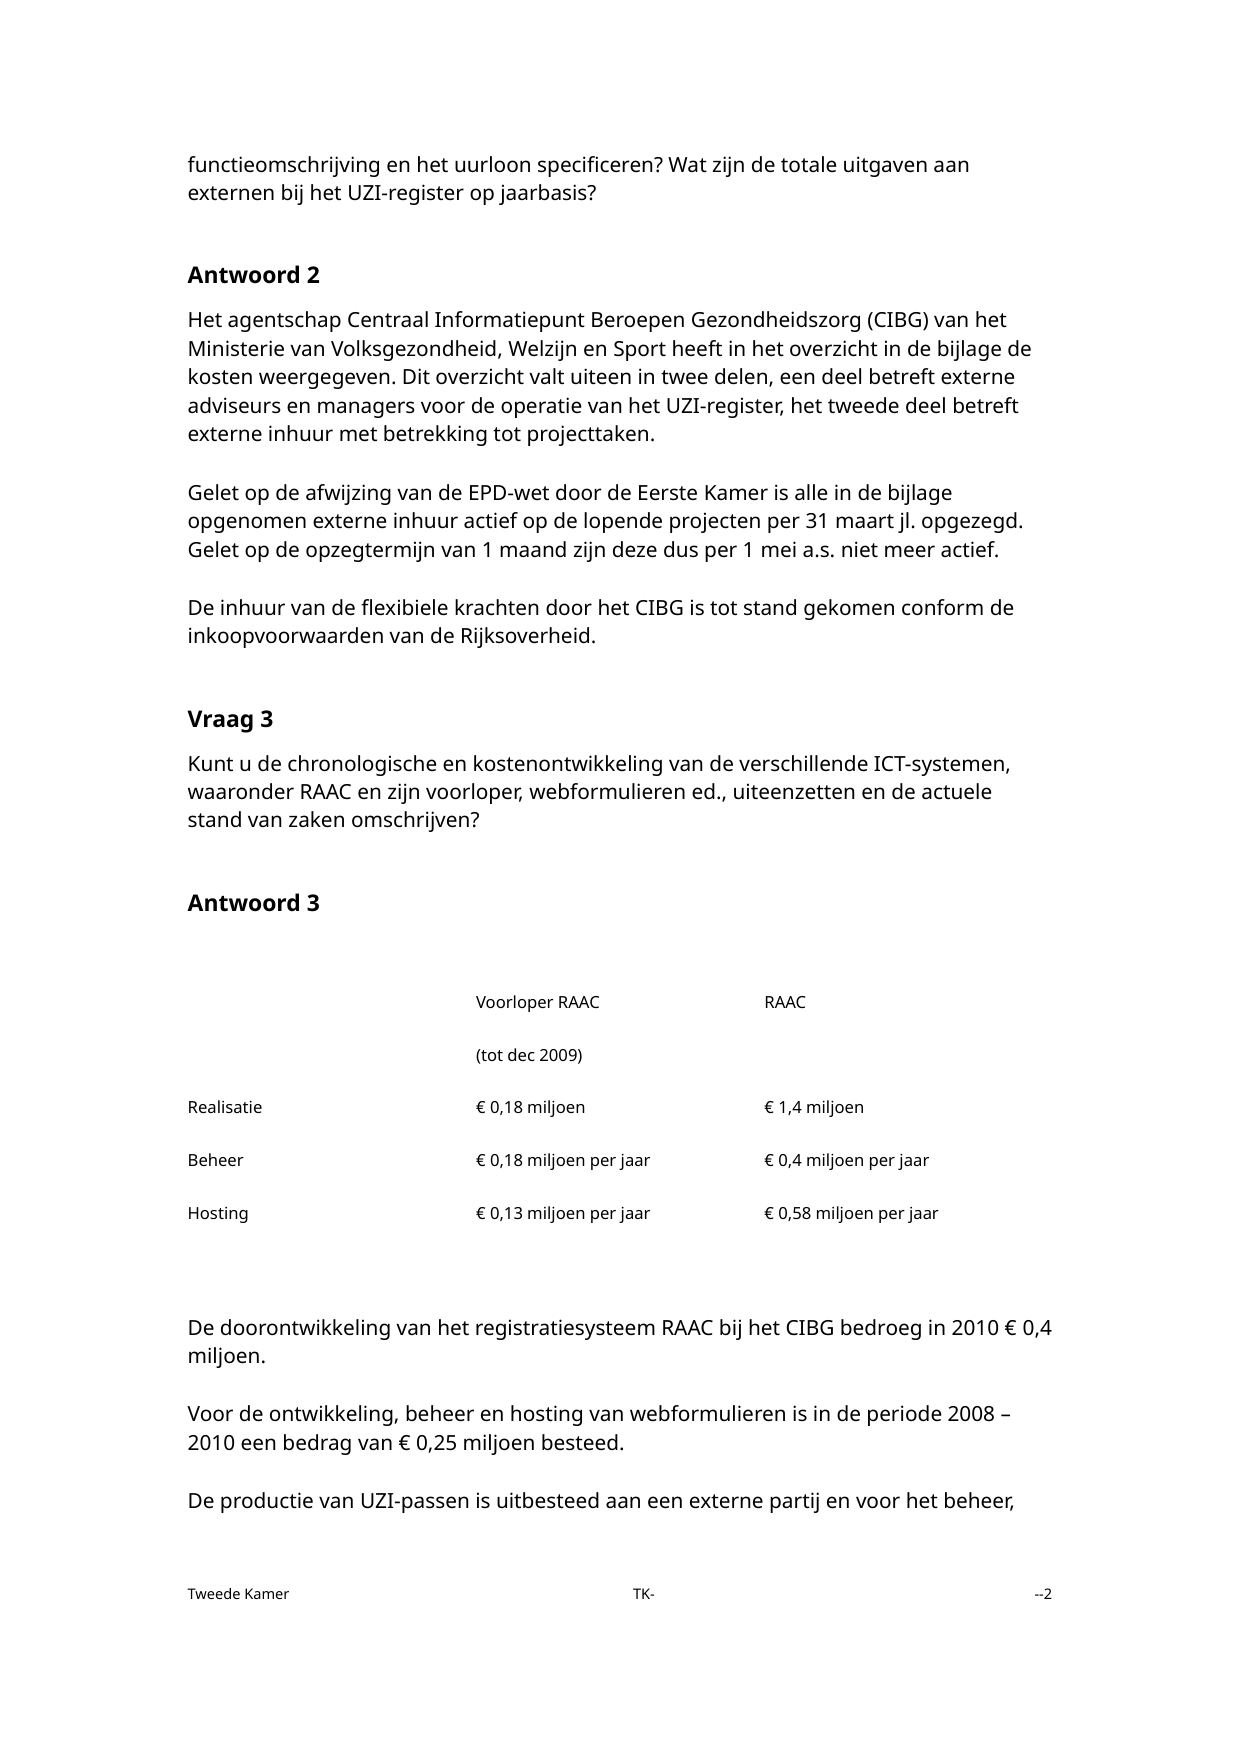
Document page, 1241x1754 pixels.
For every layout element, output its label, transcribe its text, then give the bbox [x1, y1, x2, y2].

text De doorontwikkeling van het registratiesysteem RAAC bij het CIBG bedroeg in 2010 € 0,4 miljoen. [187, 1313, 1053, 1369]
table_header Voorloper RAAC (tot dec 2009) [476, 991, 764, 1096]
table_cell € 0,13 miljoen per jaar [476, 1202, 764, 1254]
text Voor de ontwikkeling, beheer en hosting van webformulieren is in de periode 2008 – 2010 een bedrag van € 0,25 miljoen besteed. [187, 1399, 1053, 1456]
subtitle Antwoord 3 [187, 887, 1053, 918]
subtitle Vraag 3 [187, 702, 1053, 734]
table_cell Beheer [188, 1149, 476, 1202]
table_header RAAC [764, 991, 1053, 1096]
text Het agentschap Centraal Informatiepunt Beroepen Gezondheidszorg (CIBG) van het Ministerie van Volksgezondheid, Welzijn en Sport heeft in het overzicht in de bijlage de kosten weergegeven. Dit overzicht valt uiteen in twee delen, een deel betreft externe adviseurs en managers voor de operatie van het UZI-register, het tweede deel betreft externe inhuur met betrekking tot projecttaken. [187, 306, 1053, 448]
table_cell Realisatie [188, 1096, 476, 1149]
text Gelet op de afwijzing van de EPD-wet door de Eerste Kamer is alle in de bijlage opgenomen externe inhuur actief op de lopende projecten per 31 maart jl. opgezegd. Gelet op de opzegtermijn van 1 maand zijn deze dus per 1 mei a.s. niet meer actief. [187, 478, 1053, 563]
text Kunt u de chronologische en kostenontwikkeling van de verschillende ICT-systemen, waaronder RAAC en zijn voorloper, webformulieren ed., uiteenzetten en de actuele stand van zaken omschrijven? [187, 749, 1053, 834]
table_cell € 0,58 miljoen per jaar [764, 1202, 1053, 1254]
text functieomschrijving en het uurloon specificeren? Wat zijn de totale uitgaven aan externen bij het UZI-register op jaarbasis? [187, 150, 1053, 207]
text De productie van UZI-passen is uitbesteed aan een externe partij en voor het beheer, [187, 1486, 1053, 1515]
text De inhuur van de flexibiele krachten door het CIBG is tot stand gekomen conform de inkoopvoorwaarden van de Rijksoverheid. [187, 593, 1053, 650]
table_cell € 0,4 miljoen per jaar [764, 1149, 1053, 1202]
table_cell € 1,4 miljoen [764, 1096, 1053, 1149]
subtitle Antwoord 2 [187, 259, 1053, 291]
table_cell € 0,18 miljoen per jaar [476, 1149, 764, 1202]
table_cell € 0,18 miljoen [476, 1096, 764, 1149]
table_header [188, 991, 476, 1096]
table_cell Hosting [188, 1202, 476, 1254]
